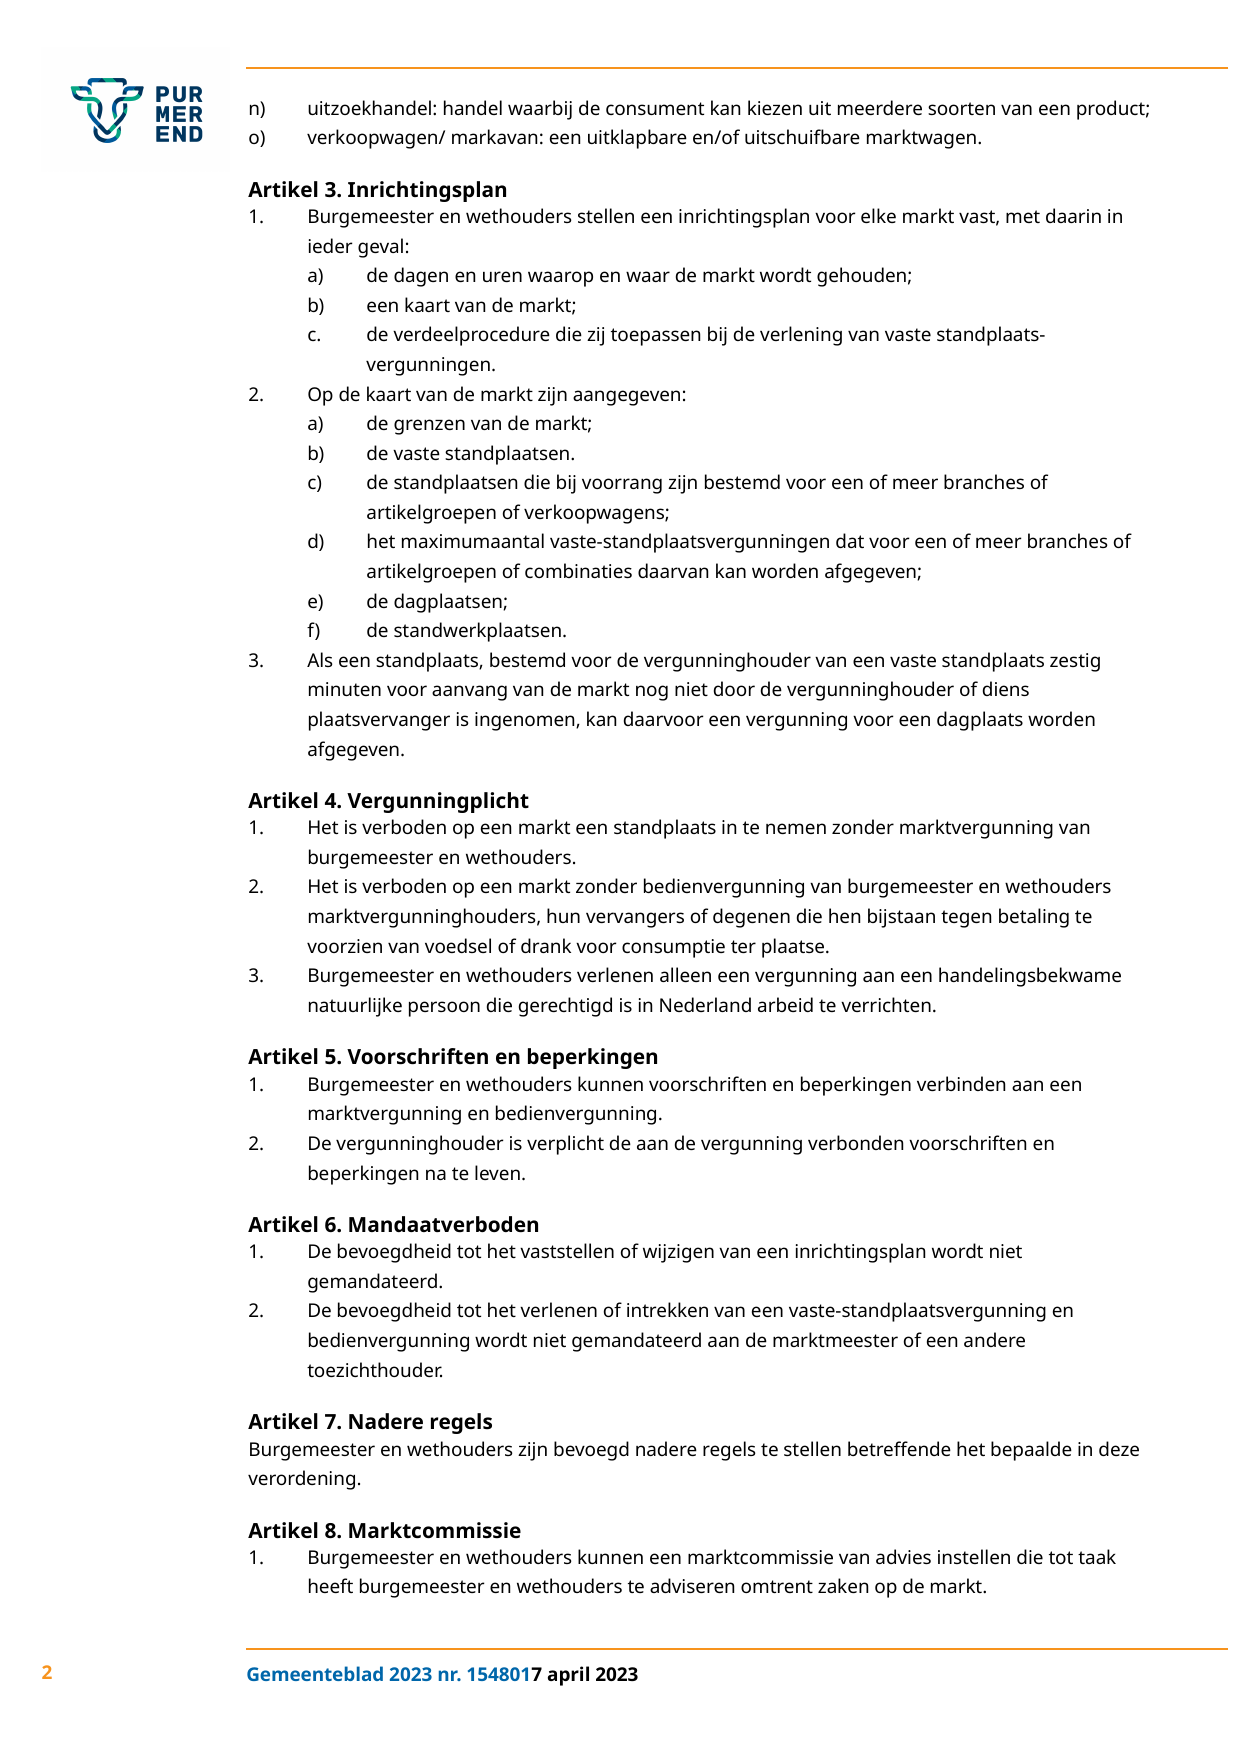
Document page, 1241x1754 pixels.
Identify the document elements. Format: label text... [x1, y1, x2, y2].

list Burgemeester en wethouders kunnen een marktcommissie van advies instellen die tot taak heeft burgemeester en wethouders te adviseren omtrent zaken op de markt. [248, 1544, 1152, 1599]
picture [41, 47, 231, 172]
list het maximumaantal vaste-standplaatsvergunningen dat voor een of meer branches of artikelgroepen of combinaties daarvan kan worden afgegeven; [307, 529, 1152, 584]
list Het is verboden op een markt een standplaats in te nemen zonder marktvergunning van burgemeester en wethouders. [248, 814, 1152, 870]
list de vaste standplaatsen. [307, 440, 1152, 466]
list de dagplaatsen; [307, 588, 1152, 613]
list De vergunninghouder is verplicht de aan de vergunning verbonden voorschriften en beperkingen na te leven. [248, 1130, 1152, 1185]
list De bevoegdheid tot het verlenen of intrekken van een vaste-standplaatsvergunning en bedienvergunning wordt niet gemandateerd aan de marktmeester of een andere toezichthouder. [248, 1298, 1152, 1383]
list Burgemeester en wethouders verlenen alleen een vergunning aan een handelingsbekwame natuurlijke persoon die gerechtigd is in Nederland arbeid te verrichten. [248, 962, 1152, 1018]
list De bevoegdheid tot het vaststellen of wijzigen van een inrichtingsplan wordt niet gemandateerd. [248, 1238, 1152, 1294]
list de grenzen van de markt; [307, 410, 1152, 436]
text Artikel 6. Mandaatverboden [248, 1210, 1152, 1238]
list Burgemeester en wethouders stellen een inrichtingsplan voor elke markt vast, met daarin in ieder geval: [248, 203, 1152, 258]
list verkoopwagen/ markavan: een uitklapbare en/of uitschuifbare marktwagen. [248, 124, 1152, 150]
list Het is verboden op een markt zonder bedienvergunning van burgemeester en wethouders marktvergunninghouders, hun vervangers of degenen die hen bijstaan tegen betaling te voorzien van voedsel of drank voor consumptie ter plaatse. [248, 874, 1152, 959]
list Burgemeester en wethouders kunnen voorschriften en beperkingen verbinden aan een marktvergunning en bedienvergunning. [248, 1071, 1152, 1126]
text Artikel 7. Nadere regels [248, 1407, 1152, 1436]
text Artikel 3. Inrichtingsplan [248, 175, 1152, 203]
text Artikel 8. Marktcommissie [248, 1516, 1152, 1544]
list een kaart van de markt; [307, 292, 1152, 318]
list Als een standplaats, bestemd voor de vergunninghouder van een vaste standplaats zestig minuten voor aanvang van de markt nog niet door de vergunninghouder of diens plaatsvervanger is ingenomen, kan daarvoor een vergunning voor een dagplaats worden afgegeven. [248, 647, 1152, 761]
text Artikel 5. Voorschriften en beperkingen [248, 1042, 1152, 1071]
list de verdeelprocedure die zij toepassen bij de verlening van vaste standplaats-vergunningen. [307, 322, 1152, 377]
list Op de kaart van de markt zijn aangegeven: [248, 381, 1152, 406]
list uitzoekhandel: handel waarbij de consument kan kiezen uit meerdere soorten van een product; [248, 95, 1152, 121]
list de standwerkplaatsen. [307, 617, 1152, 643]
text Artikel 4. Vergunningplicht [248, 786, 1152, 814]
text Burgemeester en wethouders zijn bevoegd nadere regels te stellen betreffende het bepaalde in deze verordening. [248, 1436, 1152, 1491]
list de dagen en uren waarop en waar de markt wordt gehouden; [307, 262, 1152, 288]
list de standplaatsen die bij voorrang zijn bestemd voor een of meer branches of artikelgroepen of verkoopwagens; [307, 469, 1152, 525]
